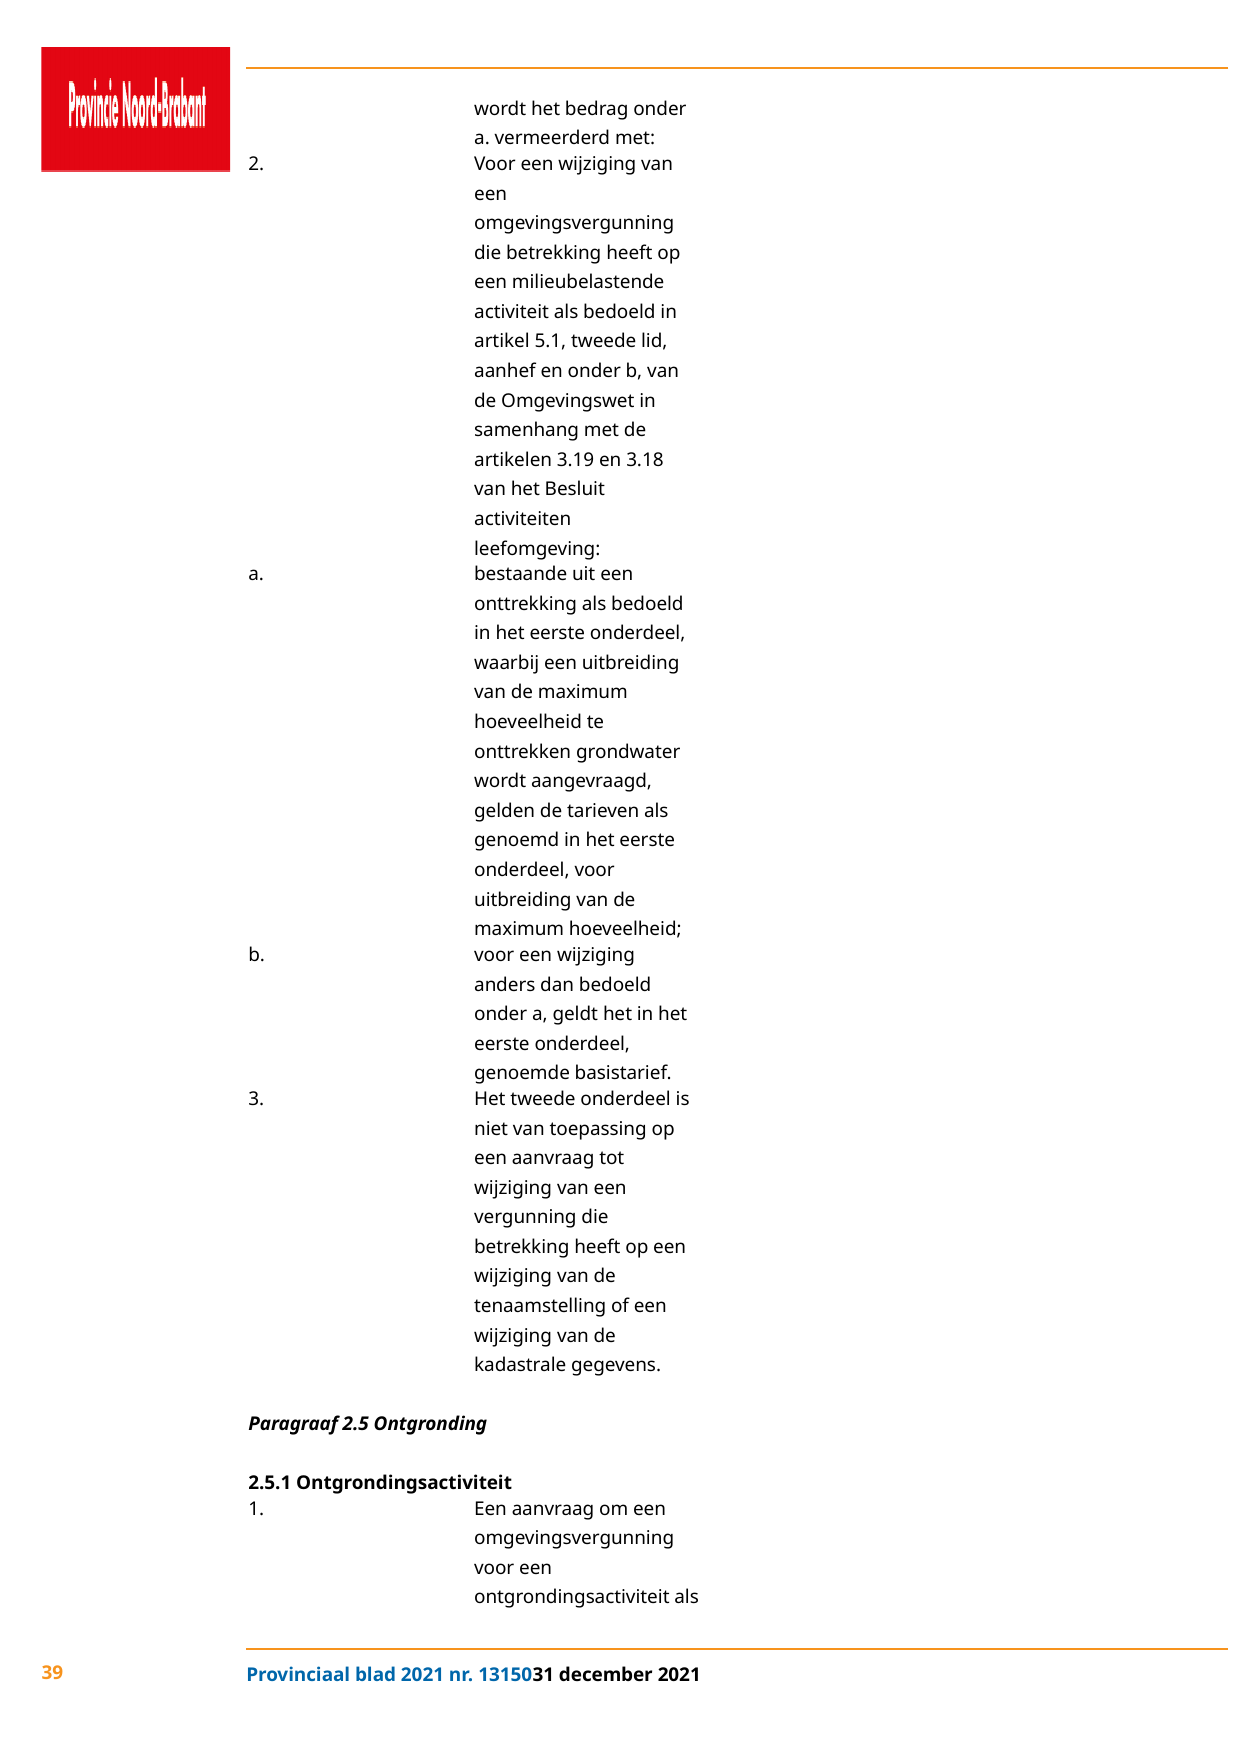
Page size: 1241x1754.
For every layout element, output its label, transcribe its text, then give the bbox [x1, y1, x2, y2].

table_cell wordt het bedrag onder a. vermeerderd met: [474, 95, 700, 150]
table_cell b. [248, 941, 474, 1085]
table_cell [926, 1085, 1152, 1377]
table_cell 1. [248, 1495, 474, 1609]
table_cell [700, 95, 926, 150]
table_cell Het tweede onderdeel is niet van toepassing op een aanvraag tot wijziging van een vergunning die betrekking heeft op een wijziging van de tenaamstelling of een wijziging van de kadastrale gegevens. [474, 1085, 700, 1377]
table_cell [700, 150, 926, 560]
table_cell 3. [248, 1085, 474, 1377]
table_cell [248, 95, 474, 150]
table_cell voor een wijziging anders dan bedoeld onder a, geldt het in het eerste onderdeel, genoemde basistarief. [474, 941, 700, 1085]
text Paragraaf 2.5 Ontgronding [248, 1410, 1152, 1436]
table_header 2.5.1 Ontgrondingsactiviteit [248, 1469, 1152, 1495]
table_cell [926, 560, 1152, 941]
table_cell [700, 1085, 926, 1377]
table_cell [926, 95, 1152, 150]
table_cell [700, 941, 926, 1085]
table_cell [926, 941, 1152, 1085]
table_cell Een aanvraag om een omgevingsvergunning voor een ontgrondingsactiviteit als [474, 1495, 700, 1609]
picture [41, 47, 231, 172]
table_cell [926, 150, 1152, 560]
table_cell bestaande uit een onttrekking als bedoeld in het eerste onderdeel, waarbij een uitbreiding van de maximum hoeveelheid te onttrekken grondwater wordt aangevraagd, gelden de tarieven als genoemd in het eerste onderdeel, voor uitbreiding van de maximum hoeveelheid; [474, 560, 700, 941]
table_cell [700, 1495, 926, 1609]
table_cell [700, 560, 926, 941]
table_cell Voor een wijziging van een omgevingsvergunning die betrekking heeft op een milieubelastende activiteit als bedoeld in artikel 5.1, tweede lid, aanhef en onder b, van de Omgevingswet in samenhang met de artikelen 3.19 en 3.18 van het Besluit activiteiten leefomgeving: [474, 150, 700, 560]
table_cell 2. [248, 150, 474, 560]
table_cell [926, 1495, 1152, 1609]
table_cell a. [248, 560, 474, 941]
